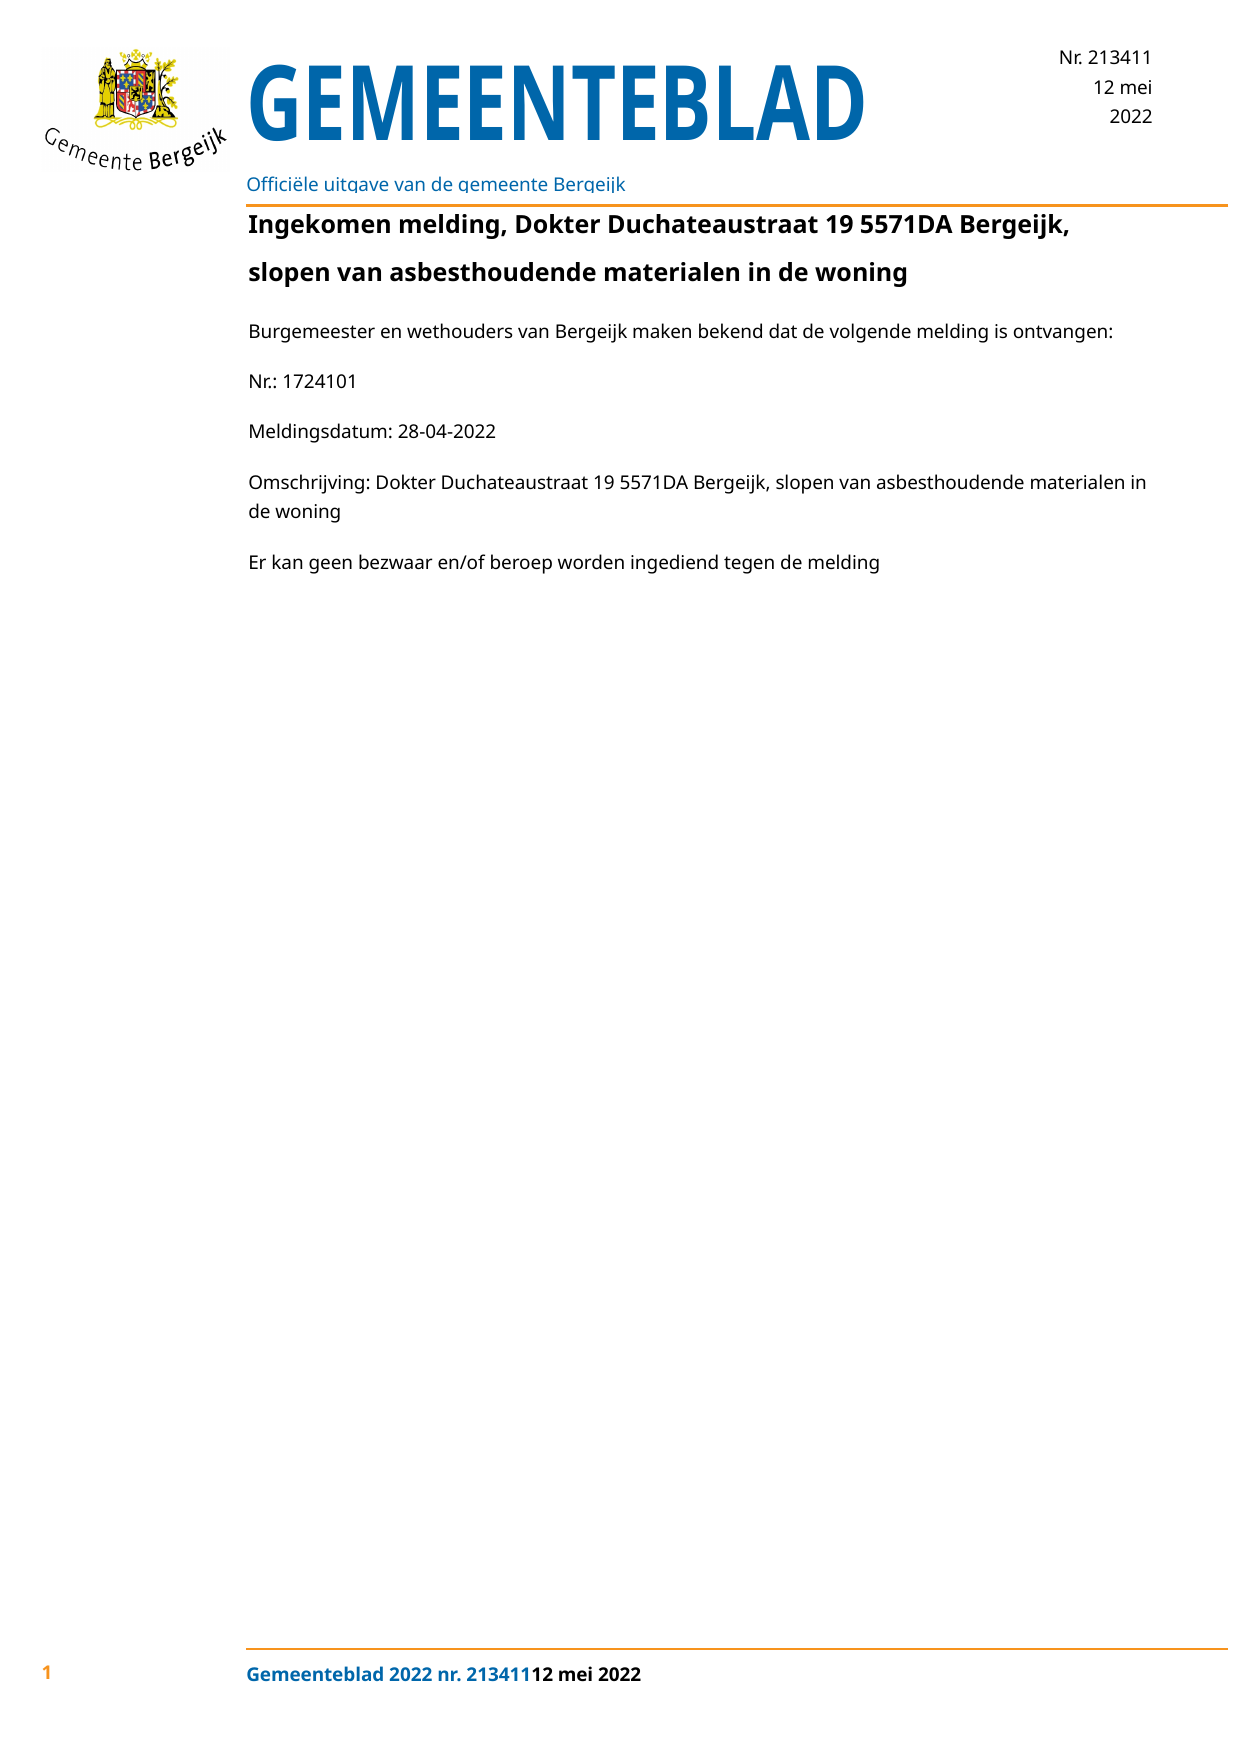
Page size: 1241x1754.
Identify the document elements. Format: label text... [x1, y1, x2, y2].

picture [41, 47, 231, 172]
text Er kan geen bezwaar en/of beroep worden ingediend tegen de melding [248, 549, 1152, 575]
text Ingekomen melding, Dokter Duchateaustraat 19 5571DA Bergeijk, slopen van asbesthoudende materialen in de woning [248, 207, 1152, 288]
text Omschrijving: Dokter Duchateaustraat 19 5571DA Bergeijk, slopen van asbesthoudende materialen in de woning [248, 469, 1152, 524]
text Nr.: 1724101 [248, 368, 1152, 394]
text Meldingsdatum: 28-04-2022 [248, 419, 1152, 444]
text Burgemeester en wethouders van Bergeijk maken bekend dat de volgende melding is ontvangen: [248, 318, 1152, 344]
